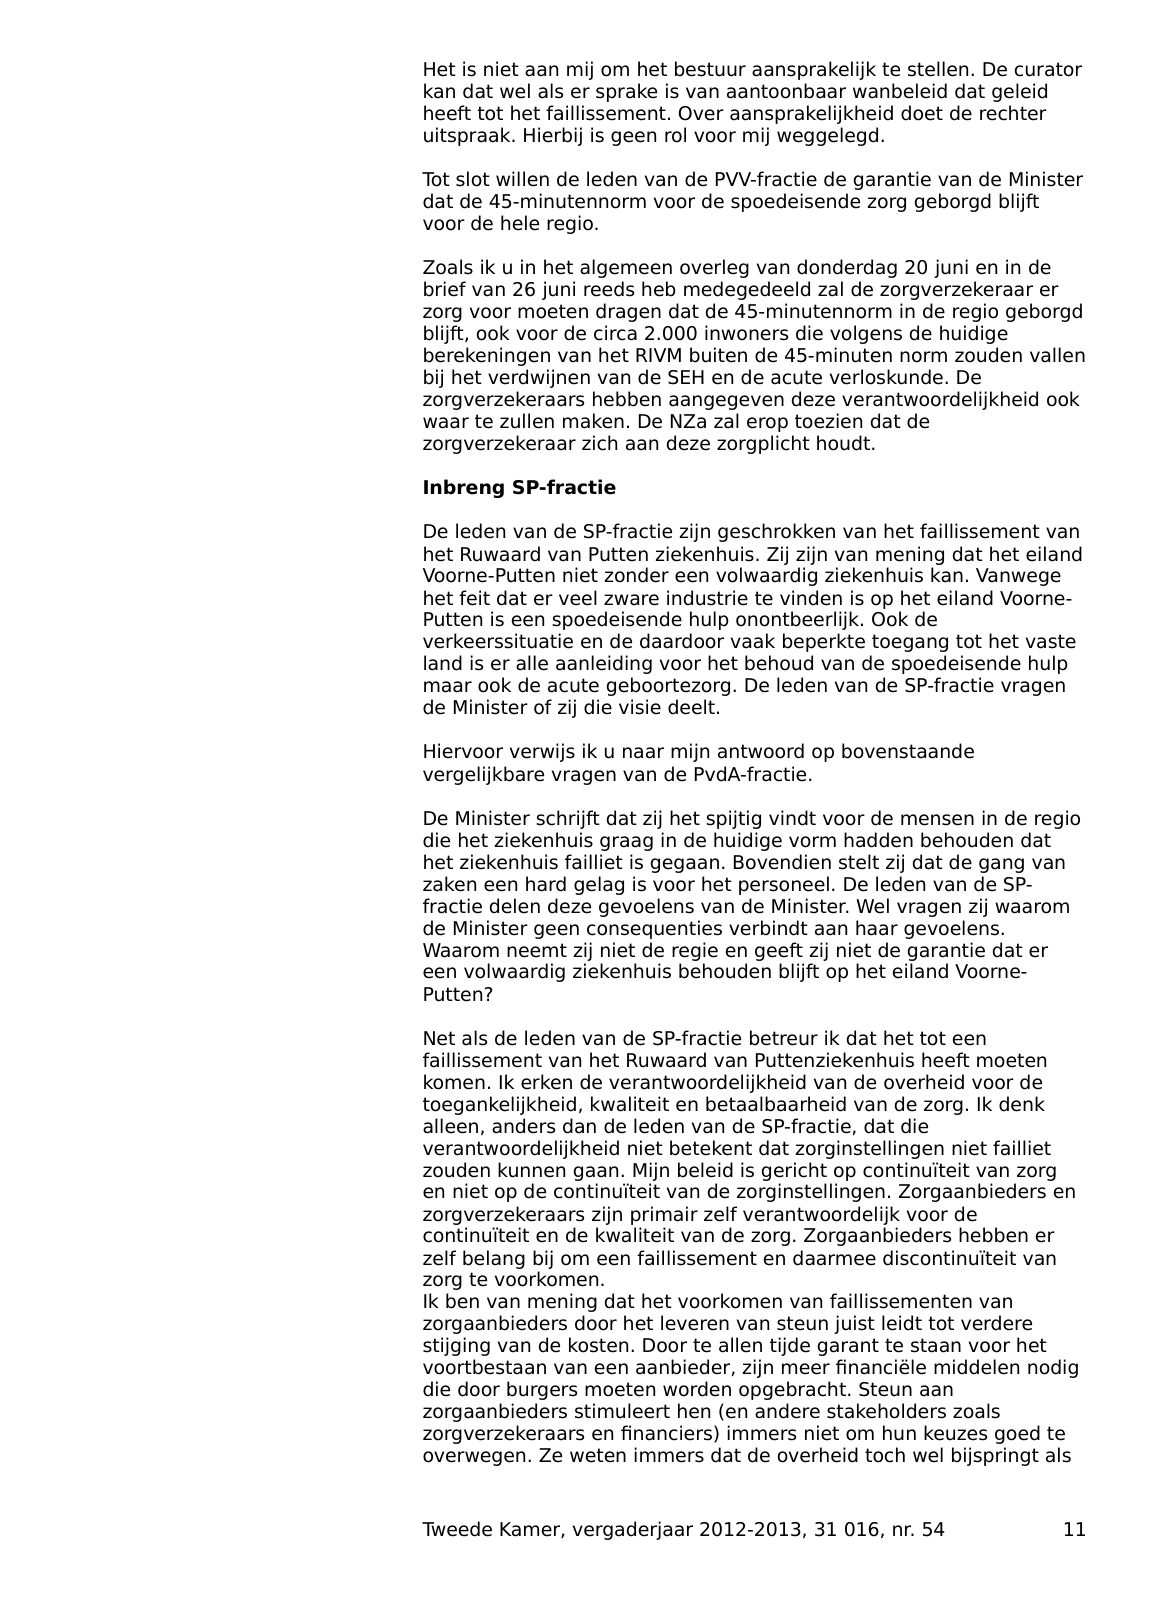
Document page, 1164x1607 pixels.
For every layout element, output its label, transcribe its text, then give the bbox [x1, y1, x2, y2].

text Het is niet aan mij om het bestuur aansprakelijk te stellen. De curator kan dat wel als er sprake is van aantoonbaar wanbeleid dat geleid heeft tot het faillissement. Over aansprakelijkheid doet de rechter uitspraak. Hierbij is geen rol voor mij weggelegd. [422, 59, 1087, 147]
text De leden van de SP-fractie zijn geschrokken van het faillissement van het Ruwaard van Putten ziekenhuis. Zij zijn van mening dat het eiland Voorne-Putten niet zonder een volwaardig ziekenhuis kan. Vanwege het feit dat er veel zware industrie te vinden is op het eiland Voorne-Putten is een spoedeisende hulp onontbeerlijk. Ook de verkeerssituatie en de daardoor vaak beperkte toegang tot het vaste land is er alle aanleiding voor het behoud van de spoedeisende hulp maar ook de acute geboortezorg. De leden van de SP-fractie vragen de Minister of zij die visie deelt. [422, 521, 1087, 719]
text Zoals ik u in het algemeen overleg van donderdag 20 juni en in de brief van 26 juni reeds heb medegedeeld zal de zorgverzekeraar er zorg voor moeten dragen dat de 45-minutennorm in de regio geborgd blijft, ook voor de circa 2.000 inwoners die volgens de huidige berekeningen van het RIVM buiten de 45-minuten norm zouden vallen bij het verdwijnen van de SEH en de acute verloskunde. De zorgverzekeraars hebben aangegeven deze verantwoordelijkheid ook waar te zullen maken. De NZa zal erop toezien dat de zorgverzekeraar zich aan deze zorgplicht houdt. [422, 257, 1087, 455]
text Ik ben van mening dat het voorkomen van faillissementen van zorgaanbieders door het leveren van steun juist leidt tot verdere stijging van de kosten. Door te allen tijde garant te staan voor het voortbestaan van een aanbieder, zijn meer financiële middelen nodig die door burgers moeten worden opgebracht. Steun aan zorgaanbieders stimuleert hen (en andere stakeholders zoals zorgverzekeraars en financiers) immers niet om hun keuzes goed te overwegen. Ze weten immers dat de overheid toch wel bijspringt als [422, 1291, 1087, 1467]
text Net als de leden van de SP-fractie betreur ik dat het tot een faillissement van het Ruwaard van Puttenziekenhuis heeft moeten komen. Ik erken de verantwoordelijkheid van de overheid voor de toegankelijkheid, kwaliteit en betaalbaarheid van de zorg. Ik denk alleen, anders dan de leden van de SP-fractie, dat die verantwoordelijkheid niet betekent dat zorginstellingen niet failliet zouden kunnen gaan. Mijn beleid is gericht op continuïteit van zorg en niet op de continuïteit van de zorginstellingen. Zorgaanbieders en zorgverzekeraars zijn primair zelf verantwoordelijk voor de continuïteit en de kwaliteit van de zorg. Zorgaanbieders hebben er zelf belang bij om een faillissement en daarmee discontinuïteit van zorg te voorkomen. [422, 1028, 1087, 1291]
subtitle Inbreng SP-fractie [422, 477, 1087, 499]
text Hiervoor verwijs ik u naar mijn antwoord op bovenstaande vergelijkbare vragen van de PvdA-fractie. [422, 741, 1087, 785]
text Tot slot willen de leden van de PVV-fractie de garantie van de Minister dat de 45-minutennorm voor de spoedeisende zorg geborgd blijft voor de hele regio. [422, 169, 1087, 235]
text De Minister schrijft dat zij het spijtig vindt voor de mensen in de regio die het ziekenhuis graag in de huidige vorm hadden behouden dat het ziekenhuis failliet is gegaan. Bovendien stelt zij dat de gang van zaken een hard gelag is voor het personeel. De leden van de SP-fractie delen deze gevoelens van de Minister. Wel vragen zij waarom de Minister geen consequenties verbindt aan haar gevoelens. Waarom neemt zij niet de regie en geeft zij niet de garantie dat er een volwaardig ziekenhuis behouden blijft op het eiland Voorne-Putten? [422, 808, 1087, 1005]
